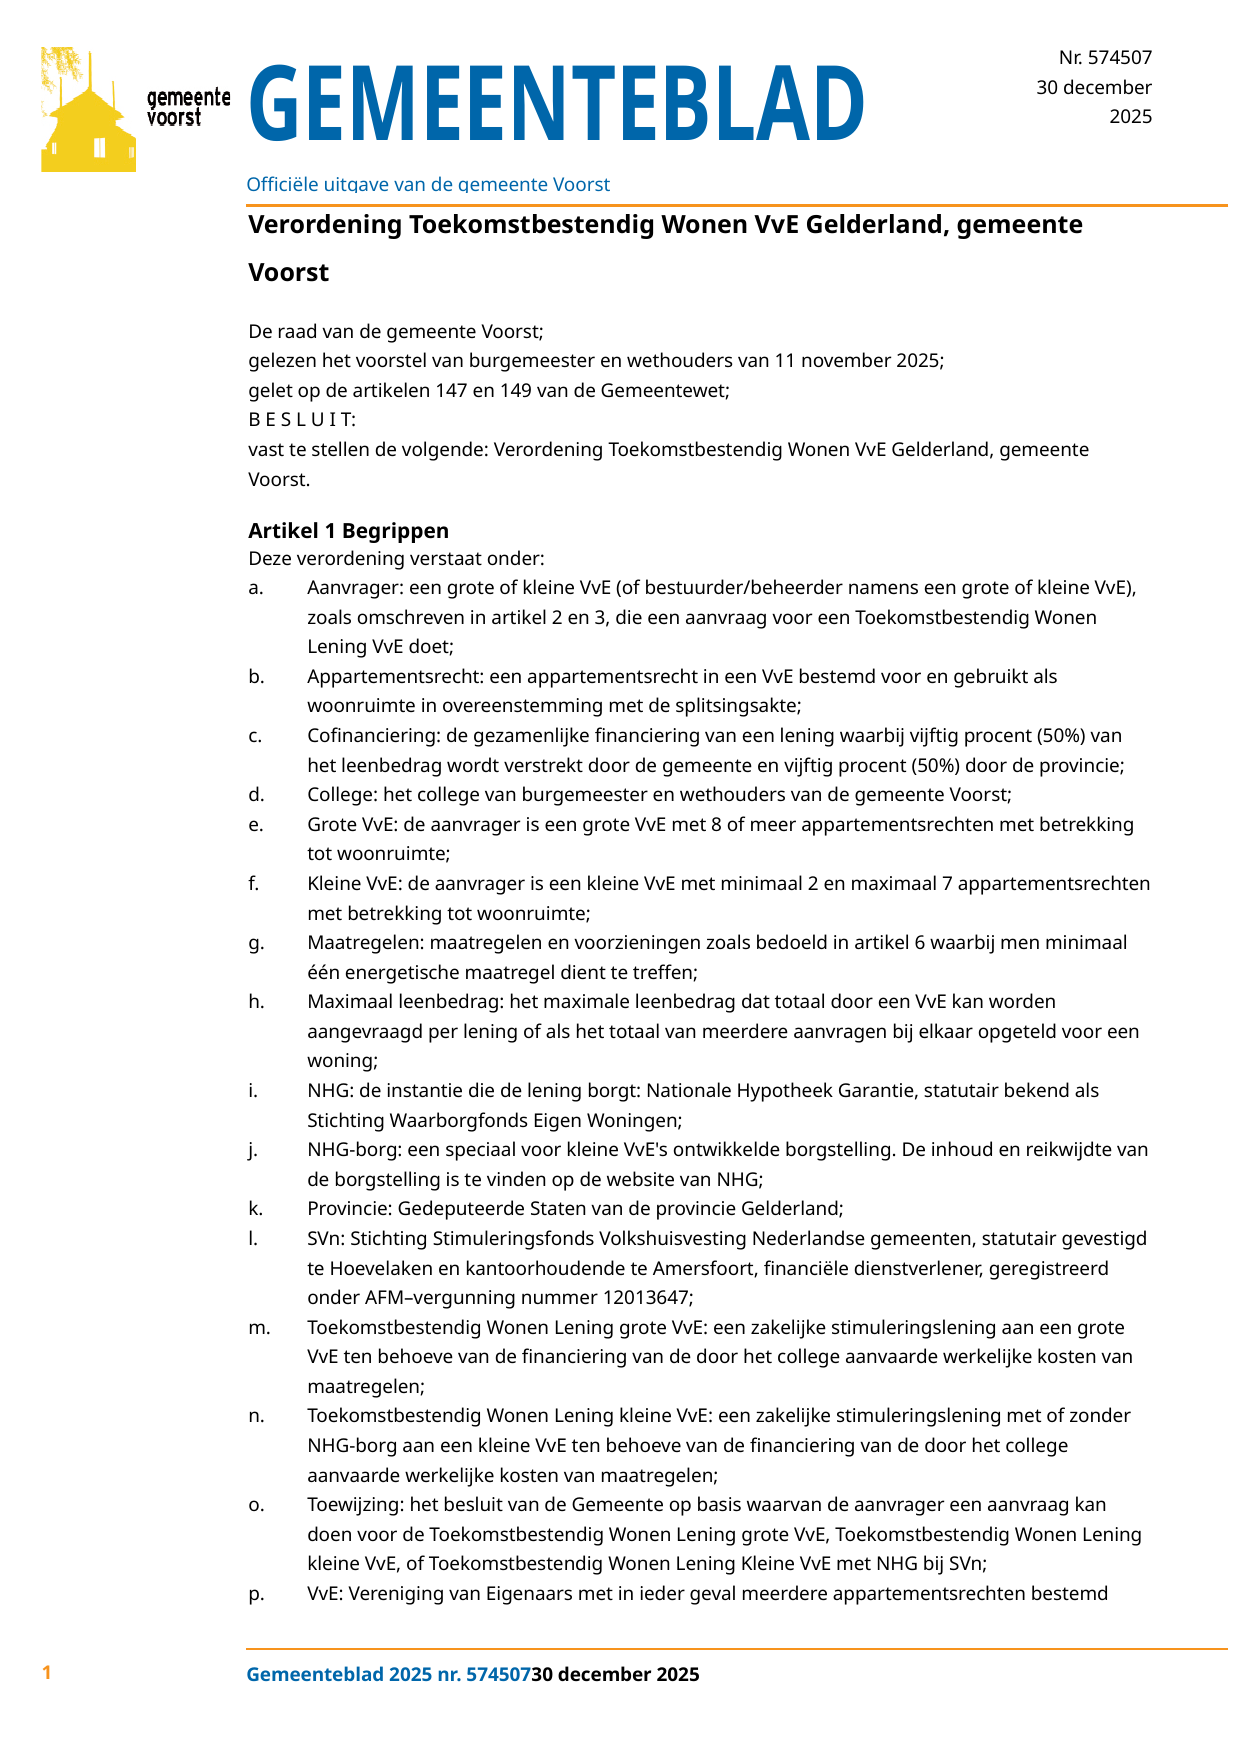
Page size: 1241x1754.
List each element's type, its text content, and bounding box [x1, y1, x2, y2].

list NHG-borg: een speciaal voor kleine VvE's ontwikkelde borgstelling. De inhoud en reikwijdte van de borgstelling is te vinden op de website van NHG; [248, 1136, 1152, 1192]
text Deze verordening verstaat onder: [248, 545, 1152, 570]
text Verordening Toekomstbestendig Wonen VvE Gelderland, gemeente Voorst [248, 207, 1152, 288]
list Toewijzing: het besluit van de Gemeente op basis waarvan de aanvrager een aanvraag kan doen voor de Toekomstbestendig Wonen Lening grote VvE, Toekomstbestendig Wonen Lening kleine VvE, of Toekomstbestendig Wonen Lening Kleine VvE met NHG bij SVn; [248, 1491, 1152, 1576]
picture [41, 47, 231, 172]
list Maatregelen: maatregelen en voorzieningen zoals bedoeld in artikel 6 waarbij men minimaal één energetische maatregel dient te treffen; [248, 929, 1152, 984]
list Toekomstbestendig Wonen Lening grote VvE: een zakelijke stimuleringslening aan een grote VvE ten behoeve van de financiering van de door het college aanvaarde werkelijke kosten van maatregelen; [248, 1314, 1152, 1399]
list SVn: Stichting Stimuleringsfonds Volkshuisvesting Nederlandse gemeenten, statutair gevestigd te Hoevelaken en kantoorhoudende te Amersfoort, financiële dienstverlener, geregistreerd onder AFM–vergunning nummer 12013647; [248, 1225, 1152, 1310]
text Artikel 1 Begrippen [248, 516, 1152, 545]
list Kleine VvE: de aanvrager is een kleine VvE met minimaal 2 en maximaal 7 appartementsrechten met betrekking tot woonruimte; [248, 870, 1152, 925]
list Appartementsrecht: een appartementsrecht in een VvE bestemd voor en gebruikt als woonruimte in overeenstemming met de splitsingsakte; [248, 663, 1152, 718]
list Cofinanciering: de gezamenlijke financiering van een lening waarbij vijftig procent (50%) van het leenbedrag wordt verstrekt door de gemeente en vijftig procent (50%) door de provincie; [248, 722, 1152, 777]
text vast te stellen de volgende: Verordening Toekomstbestendig Wonen VvE Gelderland, gemeente Voorst. [248, 436, 1152, 492]
text gelet op de artikelen 147 en 149 van de Gemeentewet; [248, 377, 1152, 403]
text B E S L U I T: [248, 407, 1152, 432]
list Maximaal leenbedrag: het maximale leenbedrag dat totaal door een VvE kan worden aangevraagd per lening of als het totaal van meerdere aanvragen bij elkaar opgeteld voor een woning; [248, 988, 1152, 1073]
list College: het college van burgemeester en wethouders van de gemeente Voorst; [248, 781, 1152, 807]
list NHG: de instantie die de lening borgt: Nationale Hypotheek Garantie, statutair bekend als Stichting Waarborgfonds Eigen Woningen; [248, 1077, 1152, 1132]
text De raad van de gemeente Voorst; [248, 318, 1152, 344]
text gelezen het voorstel van burgemeester en wethouders van 11 november 2025; [248, 347, 1152, 373]
list Grote VvE: de aanvrager is een grote VvE met 8 of meer appartementsrechten met betrekking tot woonruimte; [248, 811, 1152, 866]
list Aanvrager: een grote of kleine VvE (of bestuurder/beheerder namens een grote of kleine VvE), zoals omschreven in artikel 2 en 3, die een aanvraag voor een Toekomstbestendig Wonen Lening VvE doet; [248, 574, 1152, 659]
list Toekomstbestendig Wonen Lening kleine VvE: een zakelijke stimuleringslening met of zonder NHG-borg aan een kleine VvE ten behoeve van de financiering van de door het college aanvaarde werkelijke kosten van maatregelen; [248, 1403, 1152, 1487]
list VvE: Vereniging van Eigenaars met in ieder geval meerdere appartementsrechten bestemd [248, 1580, 1152, 1606]
list Provincie: Gedeputeerde Staten van de provincie Gelderland; [248, 1196, 1152, 1221]
